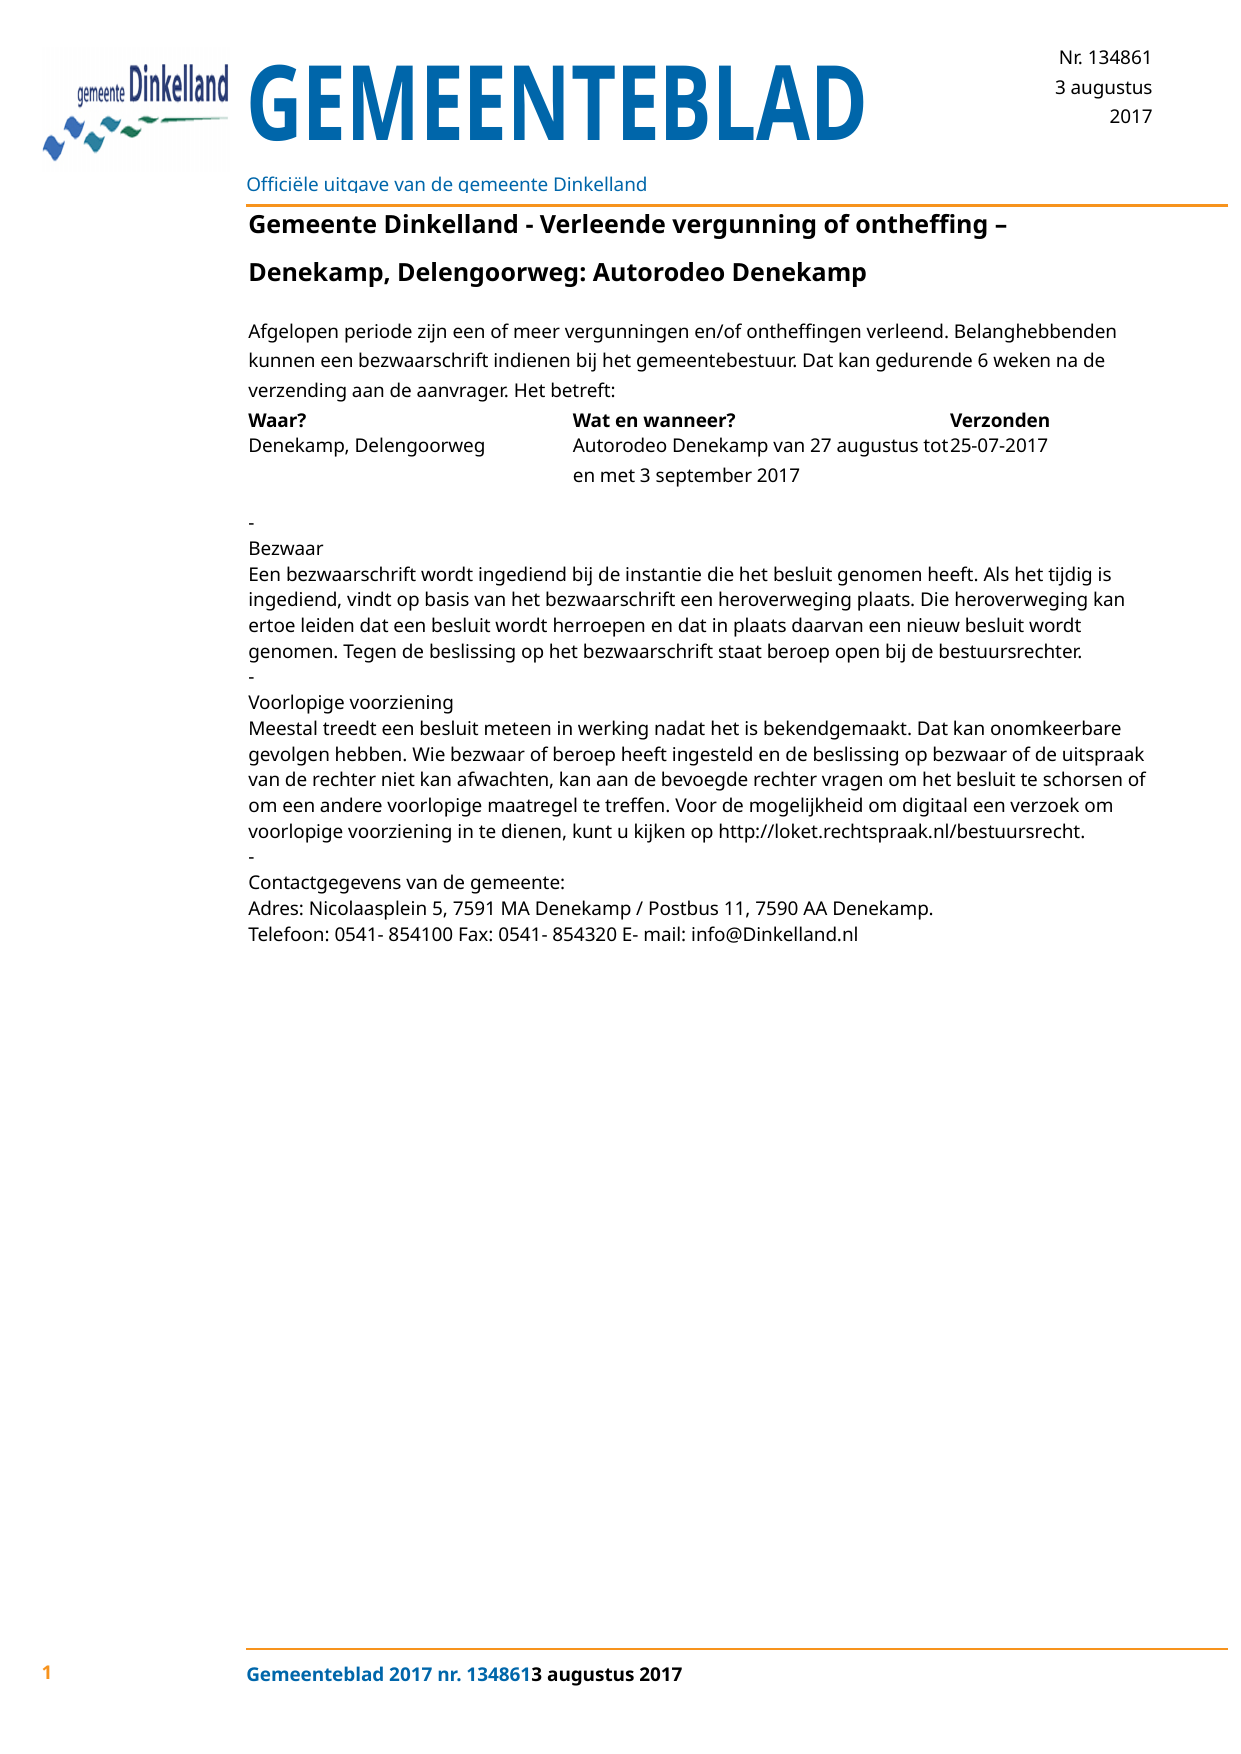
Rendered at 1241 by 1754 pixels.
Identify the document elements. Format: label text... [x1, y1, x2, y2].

table_header Verzonden [950, 407, 1152, 432]
text Contactgegevens van de gemeente: [248, 869, 1152, 895]
text Bezwaar [248, 535, 1152, 561]
text Afgelopen periode zijn een of meer vergunningen en/of ontheffingen verleend. Belanghebbenden kunnen een bezwaarschrift indienen bij het gemeentebestuur. Dat kan gedurende 6 weken na de verzending aan de aanvrager. Het betreft: [248, 318, 1152, 403]
text Meestal treedt een besluit meteen in werking nadat het is bekendgemaakt. Dat kan onomkeerbare gevolgen hebben. Wie bezwaar of beroep heeft ingesteld en de beslissing op bezwaar of de uitspraak van de rechter niet kan afwachten, kan aan de bevoegde rechter vragen om het besluit te schorsen of om een andere voorlopige maatregel te treffen. Voor de mogelijkheid om digitaal een verzoek om voorlopige voorziening in te dienen, kunt u kijken op http://loket.rechtspraak.nl/bestuursrecht. [248, 715, 1152, 844]
picture [41, 47, 231, 172]
table_header Waar? [248, 407, 573, 432]
table_cell Denekamp, Delengoorweg [248, 433, 573, 488]
text - [248, 664, 1152, 689]
text - [248, 509, 1152, 535]
text Een bezwaarschrift wordt ingediend bij de instantie die het besluit genomen heeft. Als het tijdig is ingediend, vindt op basis van het bezwaarschrift een heroverweging plaats. Die heroverweging kan ertoe leiden dat een besluit wordt herroepen en dat in plaats daarvan een nieuw besluit wordt genomen. Tegen de beslissing op het bezwaarschrift staat beroep open bij de bestuursrechter. [248, 561, 1152, 664]
text Adres: Nicolaasplein 5, 7591 MA Denekamp / Postbus 11, 7590 AA Denekamp. [248, 895, 1152, 921]
table_cell 25-07-2017 [950, 433, 1152, 488]
table_header Wat en wanneer? [573, 407, 950, 432]
text Voorlopige voorziening [248, 689, 1152, 715]
text Telefoon: 0541- 854100 Fax: 0541- 854320 E- mail: info@Dinkelland.nl [248, 921, 1152, 947]
text Gemeente Dinkelland - Verleende vergunning of ontheffing – Denekamp, Delengoorweg: Autorodeo Denekamp [248, 207, 1152, 288]
table_cell Autorodeo Denekamp van 27 augustus tot en met 3 september 2017 [573, 433, 950, 488]
text - [248, 844, 1152, 869]
